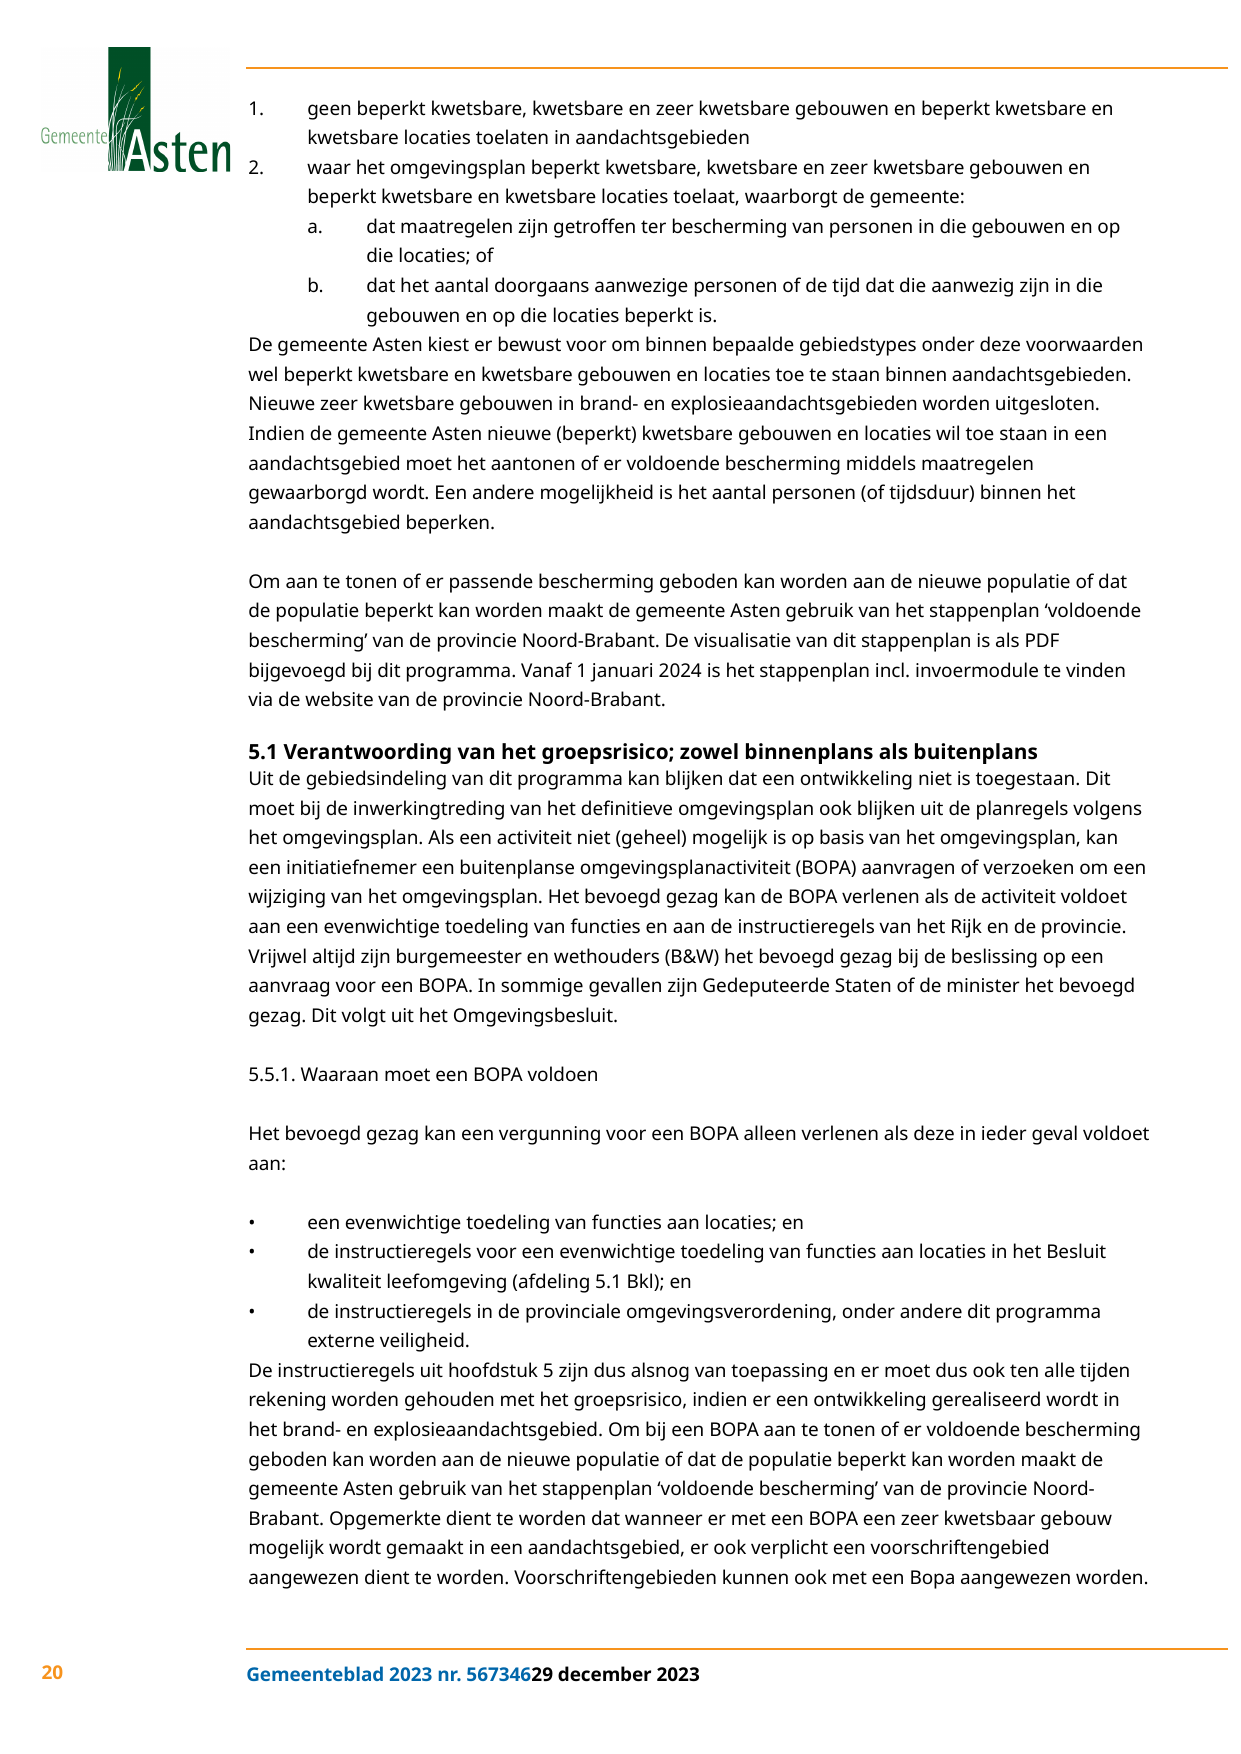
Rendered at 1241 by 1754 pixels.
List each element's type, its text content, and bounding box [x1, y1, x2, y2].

picture [41, 47, 231, 172]
text Het bevoegd gezag kan een vergunning voor een BOPA alleen verlenen als deze in ieder geval voldoet aan: [248, 1120, 1152, 1176]
list een evenwichtige toedeling van functies aan locaties; en [248, 1209, 1152, 1235]
text Uit de gebiedsindeling van dit programma kan blijken dat een ontwikkeling niet is toegestaan. Dit moet bij de inwerkingtreding van het definitieve omgevingsplan ook blijken uit de planregels volgens het omgevingsplan. Als een activiteit niet (geheel) mogelijk is op basis van het omgevingsplan, kan een initiatiefnemer een buitenplanse omgevingsplanactiviteit (BOPA) aanvragen of verzoeken om een wijziging van het omgevingsplan. Het bevoegd gezag kan de BOPA verlenen als de activiteit voldoet aan een evenwichtige toedeling van functies en aan de instructieregels van het Rijk en de provincie. Vrijwel altijd zijn burgemeester en wethouders (B&W) het bevoegd gezag bij de beslissing op een aanvraag voor een BOPA. In sommige gevallen zijn Gedeputeerde Staten of de minister het bevoegd gezag. Dit volgt uit het Omgevingsbesluit. [248, 765, 1152, 1028]
text De gemeente Asten kiest er bewust voor om binnen bepaalde gebiedstypes onder deze voorwaarden wel beperkt kwetsbare en kwetsbare gebouwen en locaties toe te staan binnen aandachtsgebieden. Nieuwe zeer kwetsbare gebouwen in brand- en explosieaandachtsgebieden worden uitgesloten. Indien de gemeente Asten nieuwe (beperkt) kwetsbare gebouwen en locaties wil toe staan in een aandachtsgebied moet het aantonen of er voldoende bescherming middels maatregelen gewaarborgd wordt. Een andere mogelijkheid is het aantal personen (of tijdsduur) binnen het aandachtsgebied beperken. [248, 331, 1152, 535]
text Om aan te tonen of er passende bescherming geboden kan worden aan de nieuwe populatie of dat de populatie beperkt kan worden maakt de gemeente Asten gebruik van het stappenplan ‘voldoende bescherming’ van de provincie Noord-Brabant. De visualisatie van dit stappenplan is als PDF bijgevoegd bij dit programma. Vanaf 1 januari 2024 is het stappenplan incl. invoermodule te vinden via de website van de provincie Noord-Brabant. [248, 568, 1152, 712]
list dat maatregelen zijn getroffen ter bescherming van personen in die gebouwen en op die locaties; of [307, 213, 1152, 268]
list waar het omgevingsplan beperkt kwetsbare, kwetsbare en zeer kwetsbare gebouwen en beperkt kwetsbare en kwetsbare locaties toelaat, waarborgt de gemeente: [248, 154, 1152, 209]
list geen beperkt kwetsbare, kwetsbare en zeer kwetsbare gebouwen en beperkt kwetsbare en kwetsbare locaties toelaten in aandachtsgebieden [248, 95, 1152, 150]
list dat het aantal doorgaans aanwezige personen of de tijd dat die aanwezig zijn in die gebouwen en op die locaties beperkt is. [307, 272, 1152, 328]
text 5.1 Verantwoording van het groepsrisico; zowel binnenplans als buitenplans [248, 737, 1152, 765]
text De instructieregels uit hoofdstuk 5 zijn dus alsnog van toepassing en er moet dus ook ten alle tijden rekening worden gehouden met het groepsrisico, indien er een ontwikkeling gerealiseerd wordt in het brand- en explosieaandachtsgebied. Om bij een BOPA aan te tonen of er voldoende bescherming geboden kan worden aan de nieuwe populatie of dat de populatie beperkt kan worden maakt de gemeente Asten gebruik van het stappenplan ‘voldoende bescherming’ van de provincie Noord-Brabant. Opgemerkte dient te worden dat wanneer er met een BOPA een zeer kwetsbaar gebouw mogelijk wordt gemaakt in een aandachtsgebied, er ook verplicht een voorschriftengebied aangewezen dient te worden. Voorschriftengebieden kunnen ook met een Bopa aangewezen worden. [248, 1357, 1152, 1590]
list de instructieregels voor een evenwichtige toedeling van functies aan locaties in het Besluit kwaliteit leefomgeving (afdeling 5.1 Bkl); en [248, 1239, 1152, 1294]
text 5.5.1. Waaraan moet een BOPA voldoen [248, 1061, 1152, 1087]
list de instructieregels in de provinciale omgevingsverordening, onder andere dit programma externe veiligheid. [248, 1298, 1152, 1353]
